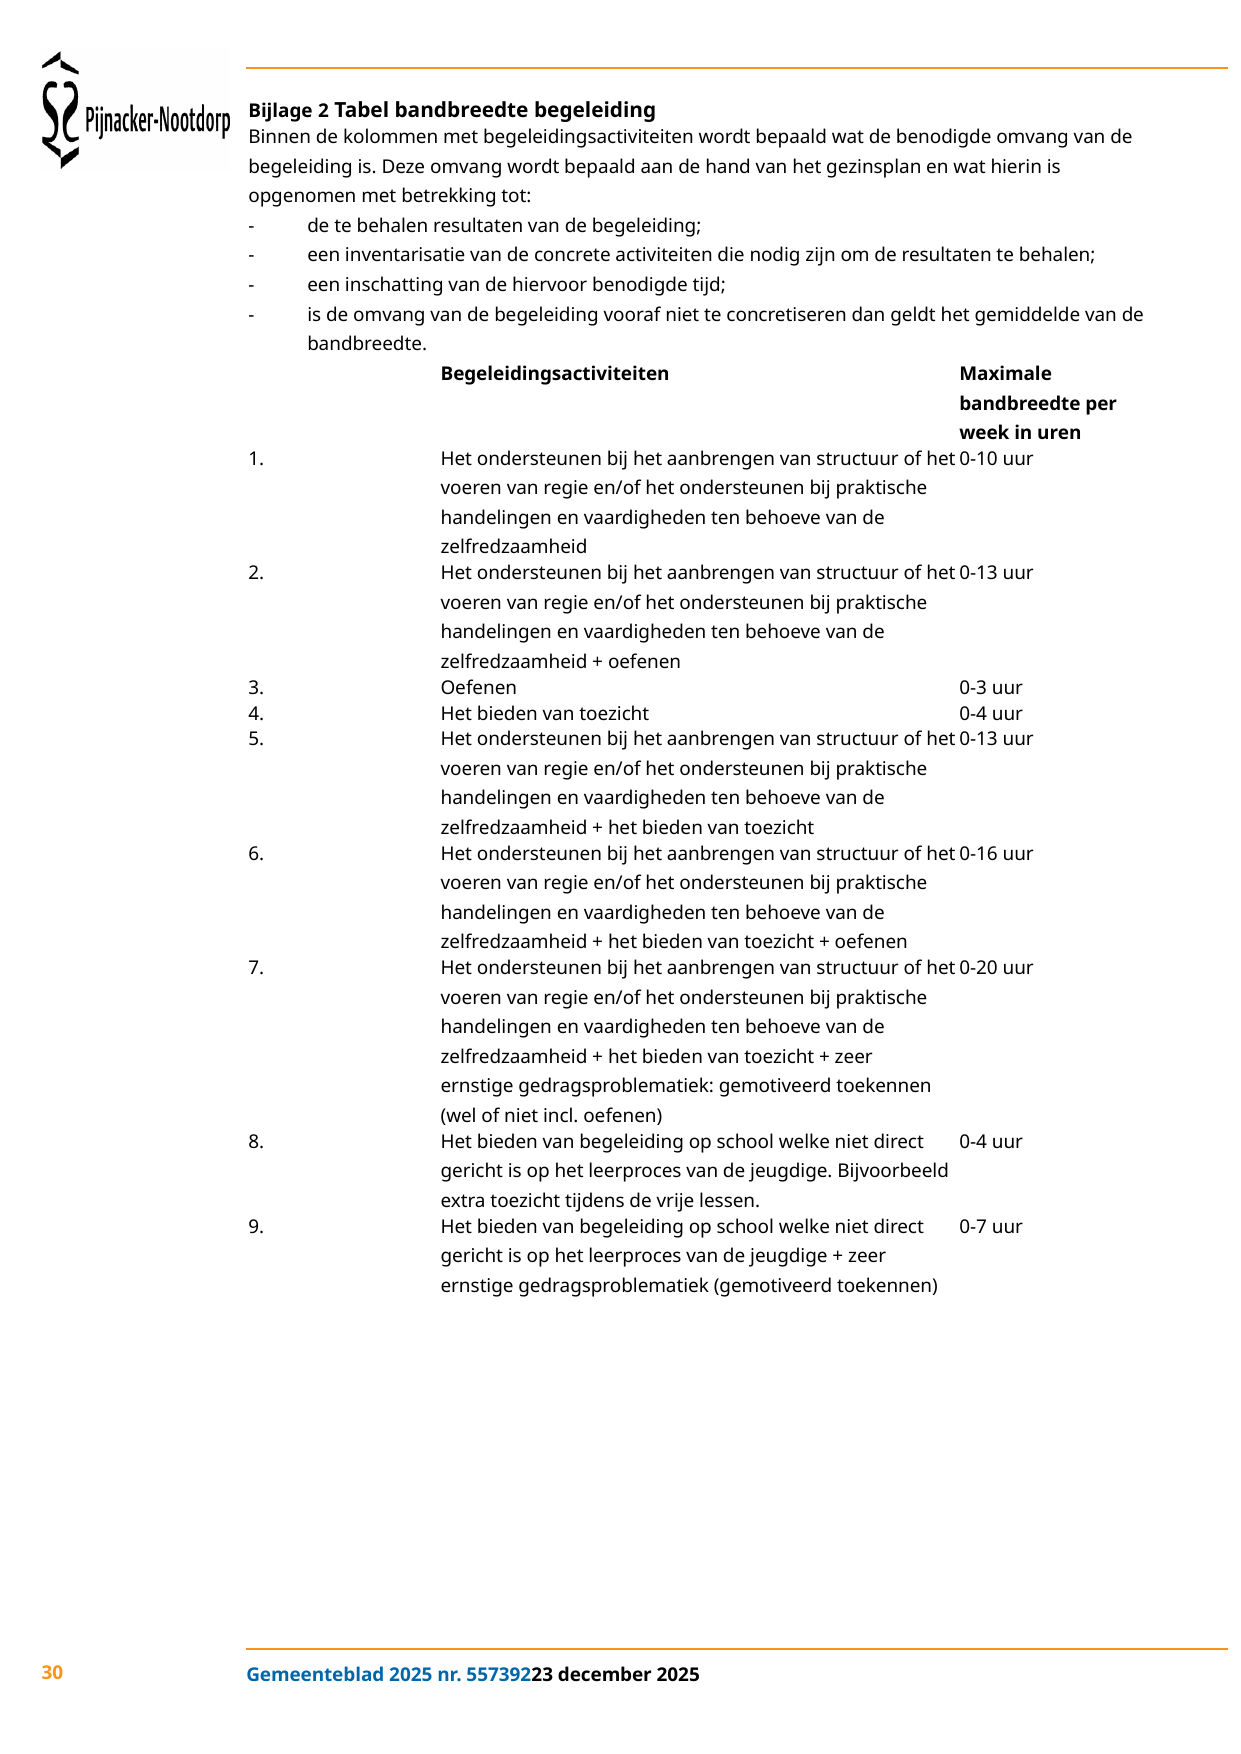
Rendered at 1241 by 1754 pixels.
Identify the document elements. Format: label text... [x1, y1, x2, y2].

table_header [248, 360, 440, 445]
table_cell 3. [248, 674, 440, 700]
table_cell Het ondersteunen bij het aanbrengen van structuur of het voeren van regie en/of het ondersteunen bij praktische handelingen en vaardigheden ten behoeve van de zelfredzaamheid [440, 445, 959, 559]
table_cell 4. [248, 700, 440, 725]
table_cell 0-3 uur [959, 674, 1152, 700]
table_cell 0-10 uur [959, 445, 1152, 559]
table_cell Het ondersteunen bij het aanbrengen van structuur of het voeren van regie en/of het ondersteunen bij praktische handelingen en vaardigheden ten behoeve van de zelfredzaamheid + het bieden van toezicht [440, 725, 959, 840]
table_cell 6. [248, 840, 440, 954]
table_header Begeleidingsactiviteiten [440, 360, 959, 445]
table_cell Het bieden van begeleiding op school welke niet direct gericht is op het leerproces van de jeugdige + zeer ernstige gedragsproblematiek (gemotiveerd toekennen) [440, 1213, 959, 1298]
list de te behalen resultaten van de begeleiding; [248, 212, 1152, 238]
table_cell 0-4 uur [959, 1128, 1152, 1213]
table_cell 0-16 uur [959, 840, 1152, 954]
table_cell Het ondersteunen bij het aanbrengen van structuur of het voeren van regie en/of het ondersteunen bij praktische handelingen en vaardigheden ten behoeve van de zelfredzaamheid + het bieden van toezicht + zeer ernstige gedragsproblematiek: gemotiveerd toekennen (wel of niet incl. oefenen) [440, 954, 959, 1128]
table_cell Het bieden van begeleiding op school welke niet direct gericht is op het leerproces van de jeugdige. Bijvoorbeeld extra toezicht tijdens de vrije lessen. [440, 1128, 959, 1213]
table_cell 0-20 uur [959, 954, 1152, 1128]
text Bijlage 2 Tabel bandbreedte begeleiding [248, 95, 1152, 123]
table_cell 5. [248, 725, 440, 840]
table_cell Het ondersteunen bij het aanbrengen van structuur of het voeren van regie en/of het ondersteunen bij praktische handelingen en vaardigheden ten behoeve van de zelfredzaamheid + het bieden van toezicht + oefenen [440, 840, 959, 954]
table_cell Het ondersteunen bij het aanbrengen van structuur of het voeren van regie en/of het ondersteunen bij praktische handelingen en vaardigheden ten behoeve van de zelfredzaamheid + oefenen [440, 560, 959, 674]
table_cell 0-13 uur [959, 725, 1152, 840]
list is de omvang van de begeleiding vooraf niet te concretiseren dan geldt het gemiddelde van de bandbreedte. [248, 301, 1152, 356]
table_cell 2. [248, 560, 440, 674]
list een inventarisatie van de concrete activiteiten die nodig zijn om de resultaten te behalen; [248, 242, 1152, 267]
table_cell 1. [248, 445, 440, 559]
table_cell 0-13 uur [959, 560, 1152, 674]
text Binnen de kolommen met begeleidingsactiviteiten wordt bepaald wat de benodigde omvang van de begeleiding is. Deze omvang wordt bepaald aan de hand van het gezinsplan en wat hierin is opgenomen met betrekking tot: [248, 123, 1152, 208]
table_cell 9. [248, 1213, 440, 1298]
table_cell Oefenen [440, 674, 959, 700]
table_cell 8. [248, 1128, 440, 1213]
list een inschatting van de hiervoor benodigde tijd; [248, 271, 1152, 297]
picture [41, 47, 231, 172]
table_header Maximale bandbreedte per week in uren [959, 360, 1152, 445]
table_cell 0-7 uur [959, 1213, 1152, 1298]
table_cell 0-4 uur [959, 700, 1152, 725]
table_cell 7. [248, 954, 440, 1128]
table_cell Het bieden van toezicht [440, 700, 959, 725]
